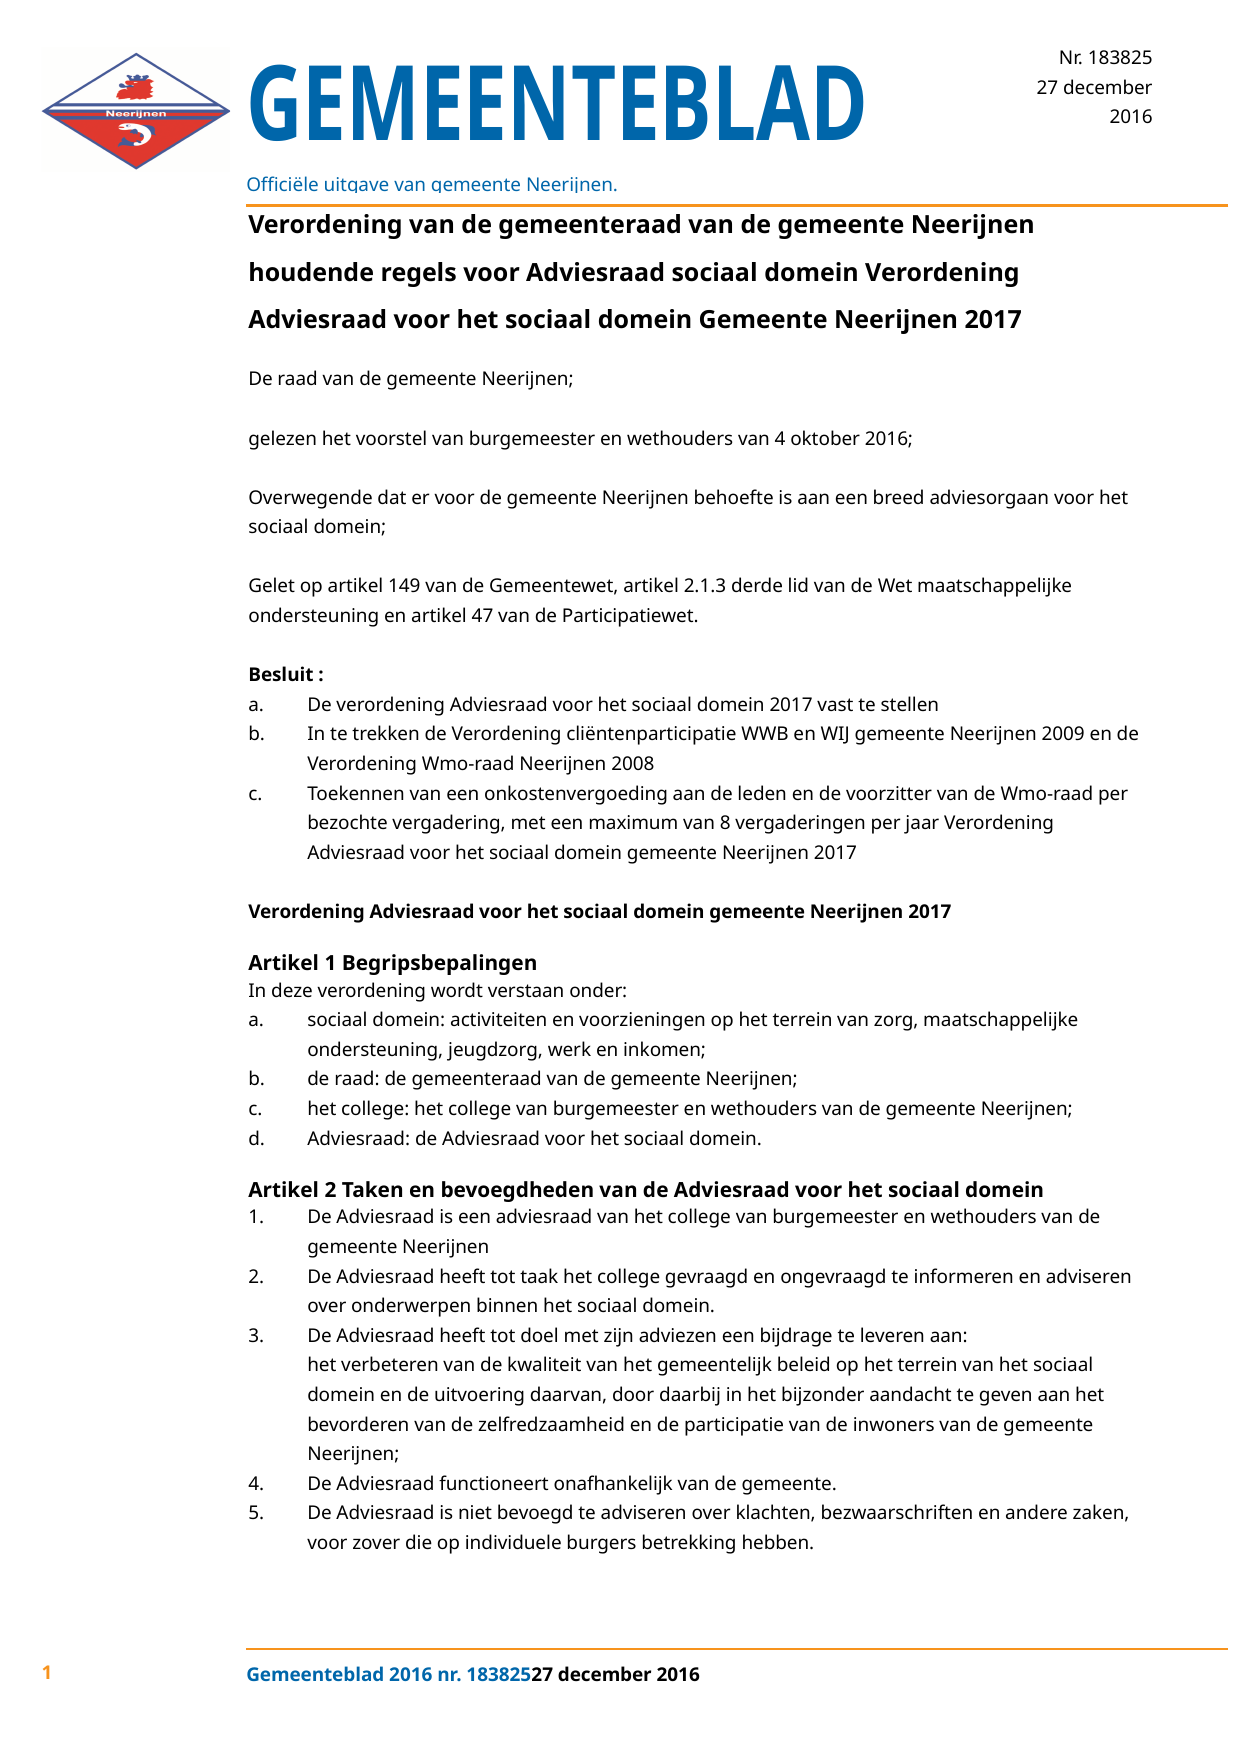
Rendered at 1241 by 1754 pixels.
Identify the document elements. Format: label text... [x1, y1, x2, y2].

list De Adviesraad heeft tot doel met zijn adviezen een bijdrage te leveren aan: [248, 1322, 1152, 1348]
text Besluit : [248, 661, 1152, 687]
list De Adviesraad functioneert onafhankelijk van de gemeente. [248, 1470, 1152, 1496]
text In deze verordening wordt verstaan onder: [248, 977, 1152, 1003]
list De Adviesraad is niet bevoegd te adviseren over klachten, bezwaarschriften en andere zaken, voor zover die op individuele burgers betrekking hebben. [248, 1499, 1152, 1555]
text Verordening Adviesraad voor het sociaal domein gemeente Neerijnen 2017 [248, 898, 1152, 924]
text Artikel 1 Begripsbepalingen [248, 948, 1152, 977]
text Artikel 2 Taken en bevoegdheden van de Adviesraad voor het sociaal domein [248, 1175, 1152, 1204]
list Adviesraad: de Adviesraad voor het sociaal domein. [248, 1125, 1152, 1151]
list het verbeteren van de kwaliteit van het gemeentelijk beleid op het terrein van het sociaal domein en de uitvoering daarvan, door daarbij in het bijzonder aandacht te geven aan het bevorderen van de zelfredzaamheid en de participatie van de inwoners van de gemeente Neerijnen; [248, 1352, 1152, 1466]
text De raad van de gemeente Neerijnen; [248, 366, 1152, 391]
picture [41, 47, 231, 172]
list het college: het college van burgemeester en wethouders van de gemeente Neerijnen; [248, 1095, 1152, 1121]
text gelezen het voorstel van burgemeester en wethouders van 4 oktober 2016; [248, 425, 1152, 450]
list De verordening Adviesraad voor het sociaal domein 2017 vast te stellen [248, 691, 1152, 717]
text Overwegende dat er voor de gemeente Neerijnen behoefte is aan een breed adviesorgaan voor het sociaal domein; [248, 484, 1152, 539]
list de raad: de gemeenteraad van de gemeente Neerijnen; [248, 1066, 1152, 1091]
list De Adviesraad heeft tot taak het college gevraagd en ongevraagd te informeren en adviseren over onderwerpen binnen het sociaal domein. [248, 1263, 1152, 1318]
list sociaal domein: activiteiten en voorzieningen op het terrein van zorg, maatschappelijke ondersteuning, jeugdzorg, werk en inkomen; [248, 1006, 1152, 1062]
list Toekennen van een onkostenvergoeding aan de leden en de voorzitter van de Wmo-raad per bezochte vergadering, met een maximum van 8 vergaderingen per jaar Verordening Adviesraad voor het sociaal domein gemeente Neerijnen 2017 [248, 780, 1152, 864]
text Verordening van de gemeenteraad van de gemeente Neerijnen houdende regels voor Adviesraad sociaal domein Verordening Adviesraad voor het sociaal domein Gemeente Neerijnen 2017 [248, 207, 1152, 336]
list In te trekken de Verordening cliëntenparticipatie WWB en WIJ gemeente Neerijnen 2009 en de Verordening Wmo-raad Neerijnen 2008 [248, 721, 1152, 776]
list De Adviesraad is een adviesraad van het college van burgemeester en wethouders van de gemeente Neerijnen [248, 1204, 1152, 1259]
text Gelet op artikel 149 van de Gemeentewet, artikel 2.1.3 derde lid van de Wet maatschappelijke ondersteuning en artikel 47 van de Participatiewet. [248, 573, 1152, 628]
